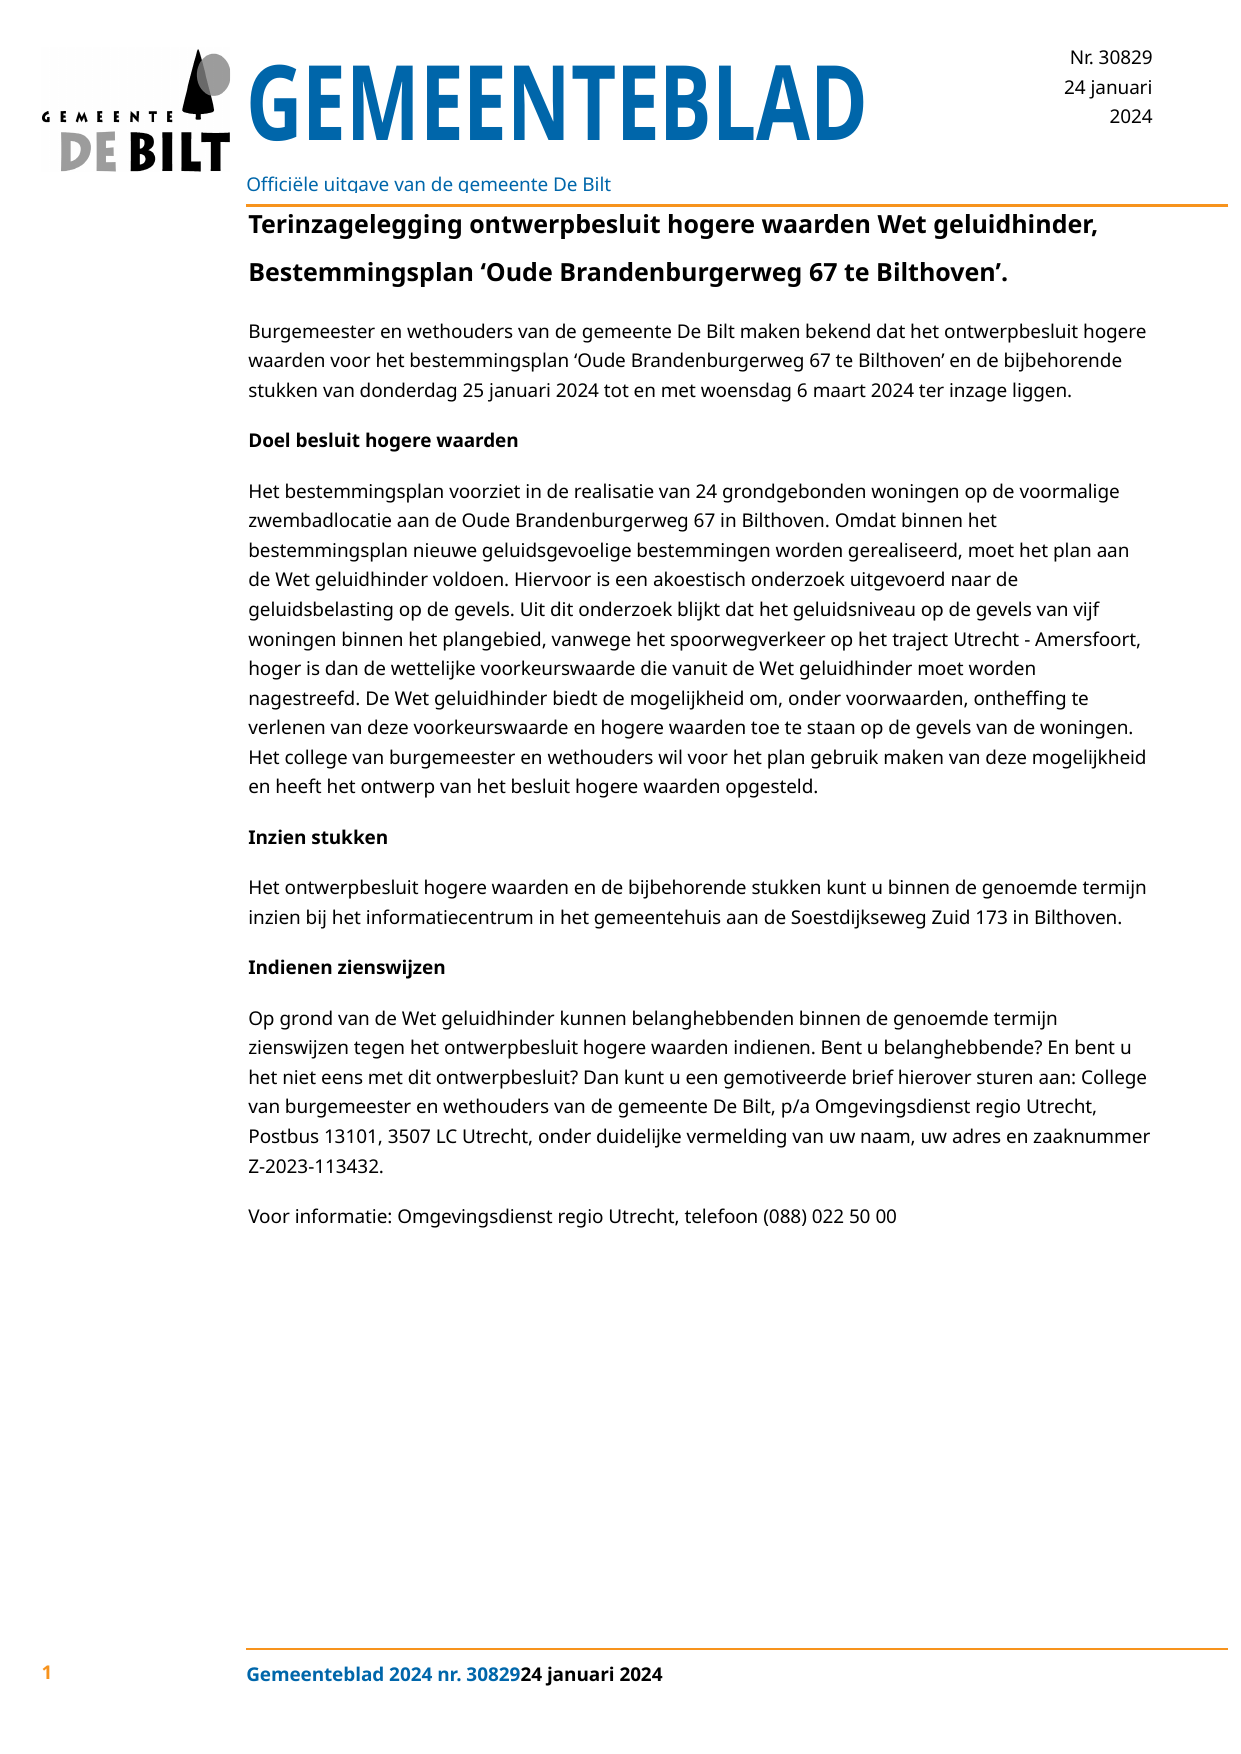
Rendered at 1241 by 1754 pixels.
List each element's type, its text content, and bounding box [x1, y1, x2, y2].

text Het ontwerpbesluit hogere waarden en de bijbehorende stukken kunt u binnen de genoemde termijn inzien bij het informatiecentrum in het gemeentehuis aan de Soestdijkseweg Zuid 173 in Bilthoven. [248, 874, 1152, 930]
text Op grond van de Wet geluidhinder kunnen belanghebbenden binnen de genoemde termijn zienswijzen tegen het ontwerpbesluit hogere waarden indienen. Bent u belanghebbende? En bent u het niet eens met dit ontwerpbesluit? Dan kunt u een gemotiveerde brief hierover sturen aan: College van burgemeester en wethouders van de gemeente De Bilt, p/a Omgevingsdienst regio Utrecht, Postbus 13101, 3507 LC Utrecht, onder duidelijke vermelding van uw naam, uw adres en zaaknummer Z-2023-113432. [248, 1005, 1152, 1179]
text Indienen zienswijzen [248, 954, 1152, 980]
text Voor informatie: Omgevingsdienst regio Utrecht, telefoon (088) 022 50 00 [248, 1203, 1152, 1229]
text Terinzagelegging ontwerpbesluit hogere waarden Wet geluidhinder, Bestemmingsplan ‘Oude Brandenburgerweg 67 te Bilthoven’. [248, 207, 1152, 288]
picture [41, 47, 231, 172]
text Doel besluit hogere waarden [248, 427, 1152, 453]
text Het bestemmingsplan voorziet in de realisatie van 24 grondgebonden woningen op de voormalige zwembadlocatie aan de Oude Brandenburgerweg 67 in Bilthoven. Omdat binnen het bestemmingsplan nieuwe geluidsgevoelige bestemmingen worden gerealiseerd, moet het plan aan de Wet geluidhinder voldoen. Hiervoor is een akoestisch onderzoek uitgevoerd naar de geluidsbelasting op de gevels. Uit dit onderzoek blijkt dat het geluidsniveau op de gevels van vijf woningen binnen het plangebied, vanwege het spoorwegverkeer op het traject Utrecht - Amersfoort, hoger is dan de wettelijke voorkeurswaarde die vanuit de Wet geluidhinder moet worden nagestreefd. De Wet geluidhinder biedt de mogelijkheid om, onder voorwaarden, ontheffing te verlenen van deze voorkeurswaarde en hogere waarden toe te staan op de gevels van de woningen. Het college van burgemeester en wethouders wil voor het plan gebruik maken van deze mogelijkheid en heeft het ontwerp van het besluit hogere waarden opgesteld. [248, 478, 1152, 799]
text Inzien stukken [248, 824, 1152, 850]
text Burgemeester en wethouders van de gemeente De Bilt maken bekend dat het ontwerpbesluit hogere waarden voor het bestemmingsplan ‘Oude Brandenburgerweg 67 te Bilthoven’ en de bijbehorende stukken van donderdag 25 januari 2024 tot en met woensdag 6 maart 2024 ter inzage liggen. [248, 318, 1152, 403]
